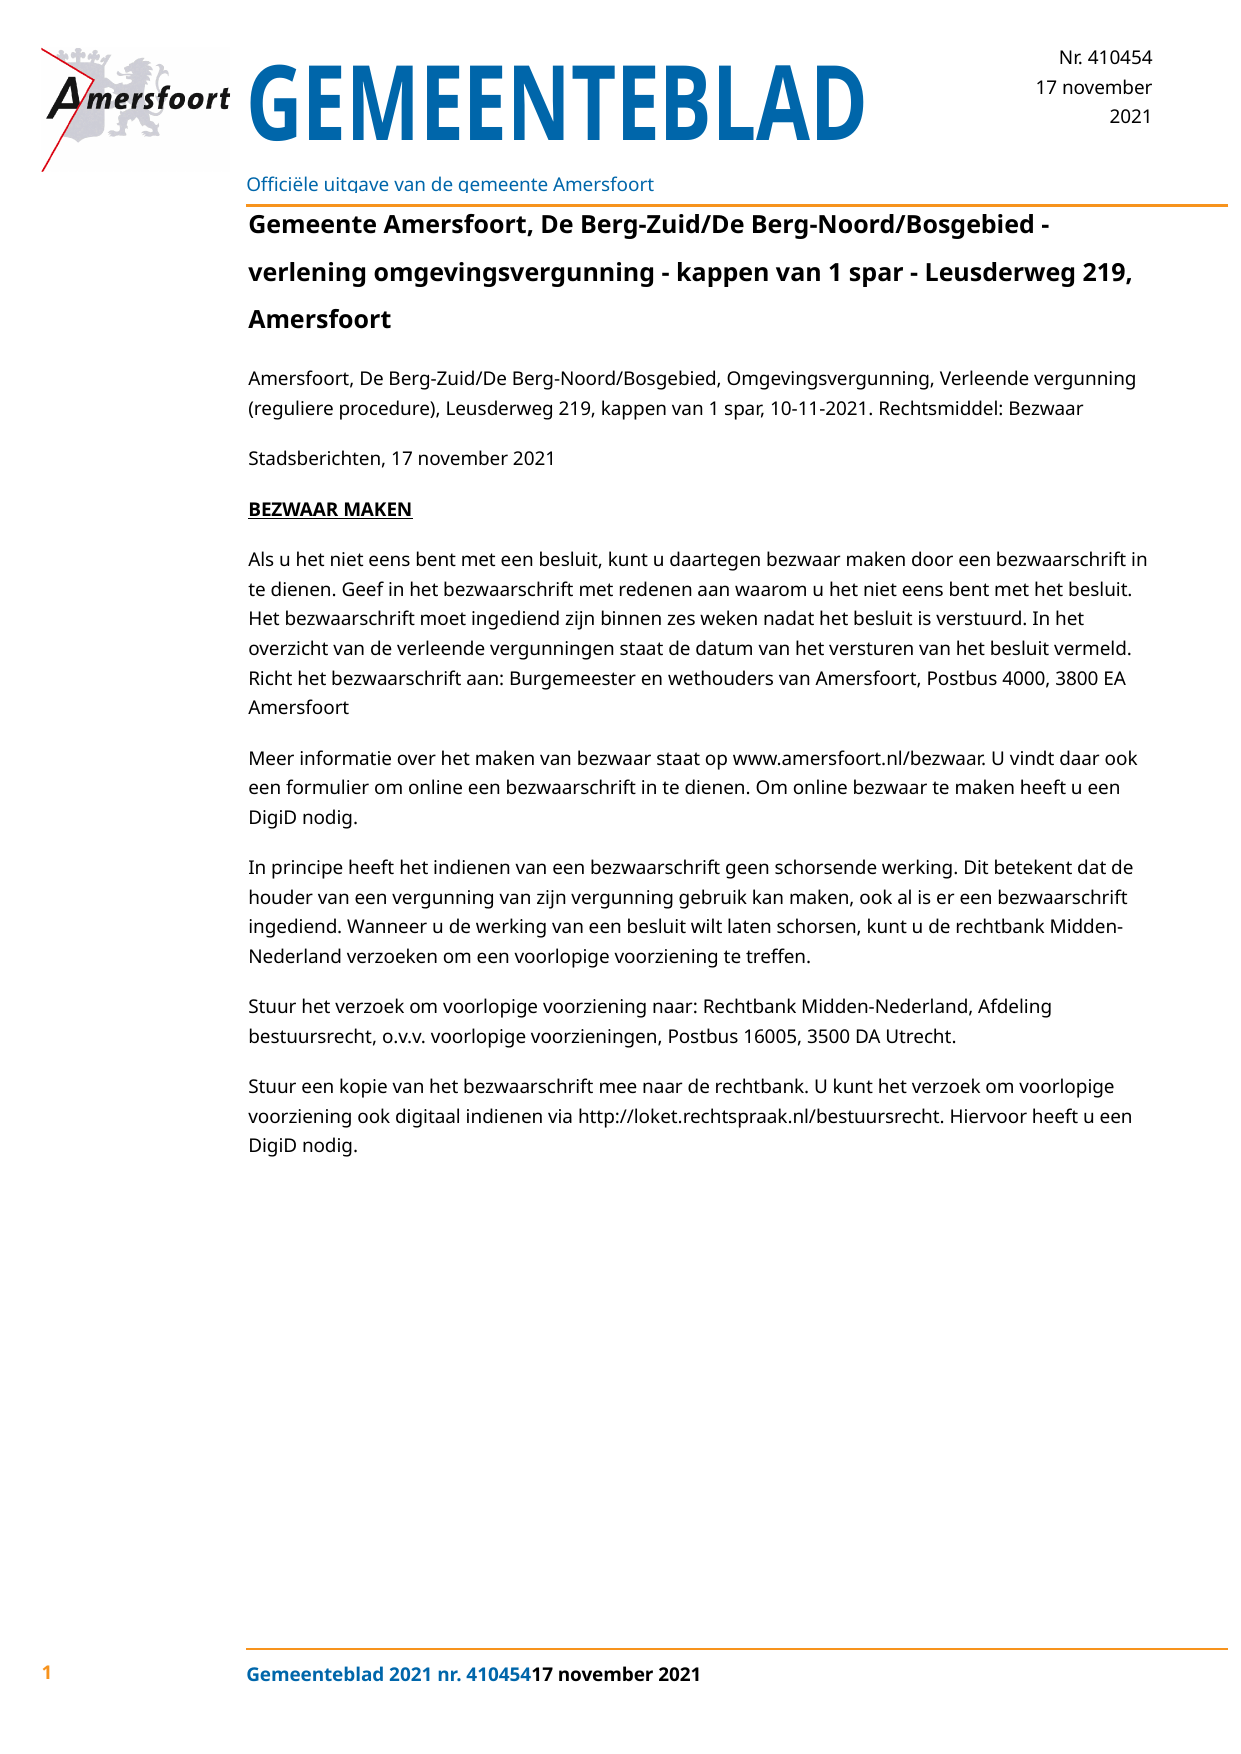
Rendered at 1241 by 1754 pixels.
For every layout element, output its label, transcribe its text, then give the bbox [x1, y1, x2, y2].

text Amersfoort, De Berg-Zuid/De Berg-Noord/Bosgebied, Omgevingsvergunning, Verleende vergunning (reguliere procedure), Leusderweg 219, kappen van 1 spar, 10-11-2021. Rechtsmiddel: Bezwaar [248, 366, 1152, 421]
text Stuur het verzoek om voorlopige voorziening naar: Rechtbank Midden-Nederland, Afdeling bestuursrecht, o.v.v. voorlopige voorzieningen, Postbus 16005, 3500 DA Utrecht. [248, 993, 1152, 1049]
text Meer informatie over het maken van bezwaar staat op www.amersfoort.nl/bezwaar. U vindt daar ook een formulier om online een bezwaarschrift in te dienen. Om online bezwaar te maken heeft u een DigiD nodig. [248, 745, 1152, 829]
text In principe heeft het indienen van een bezwaarschrift geen schorsende werking. Dit betekent dat de houder van een vergunning van zijn vergunning gebruik kan maken, ook al is er een bezwaarschrift ingediend. Wanneer u de werking van een besluit wilt laten schorsen, kunt u de rechtbank Midden-Nederland verzoeken om een voorlopige voorziening te treffen. [248, 854, 1152, 969]
text Als u het niet eens bent met een besluit, kunt u daartegen bezwaar maken door een bezwaarschrift in te dienen. Geef in het bezwaarschrift met redenen aan waarom u het niet eens bent met het besluit. Het bezwaarschrift moet ingediend zijn binnen zes weken nadat het besluit is verstuurd. In het overzicht van de verleende vergunningen staat de datum van het versturen van het besluit vermeld. Richt het bezwaarschrift aan: Burgemeester en wethouders van Amersfoort, Postbus 4000, 3800 EA Amersfoort [248, 546, 1152, 720]
text Gemeente Amersfoort, De Berg-Zuid/De Berg-Noord/Bosgebied - verlening omgevingsvergunning - kappen van 1 spar - Leusderweg 219, Amersfoort [248, 207, 1152, 336]
text Stuur een kopie van het bezwaarschrift mee naar de rechtbank. U kunt het verzoek om voorlopige voorziening ook digitaal indienen via http://loket.rechtspraak.nl/bestuursrecht. Hiervoor heeft u een DigiD nodig. [248, 1073, 1152, 1158]
text BEZWAAR MAKEN [248, 496, 1152, 522]
picture [41, 47, 231, 172]
text Stadsberichten, 17 november 2021 [248, 446, 1152, 471]
